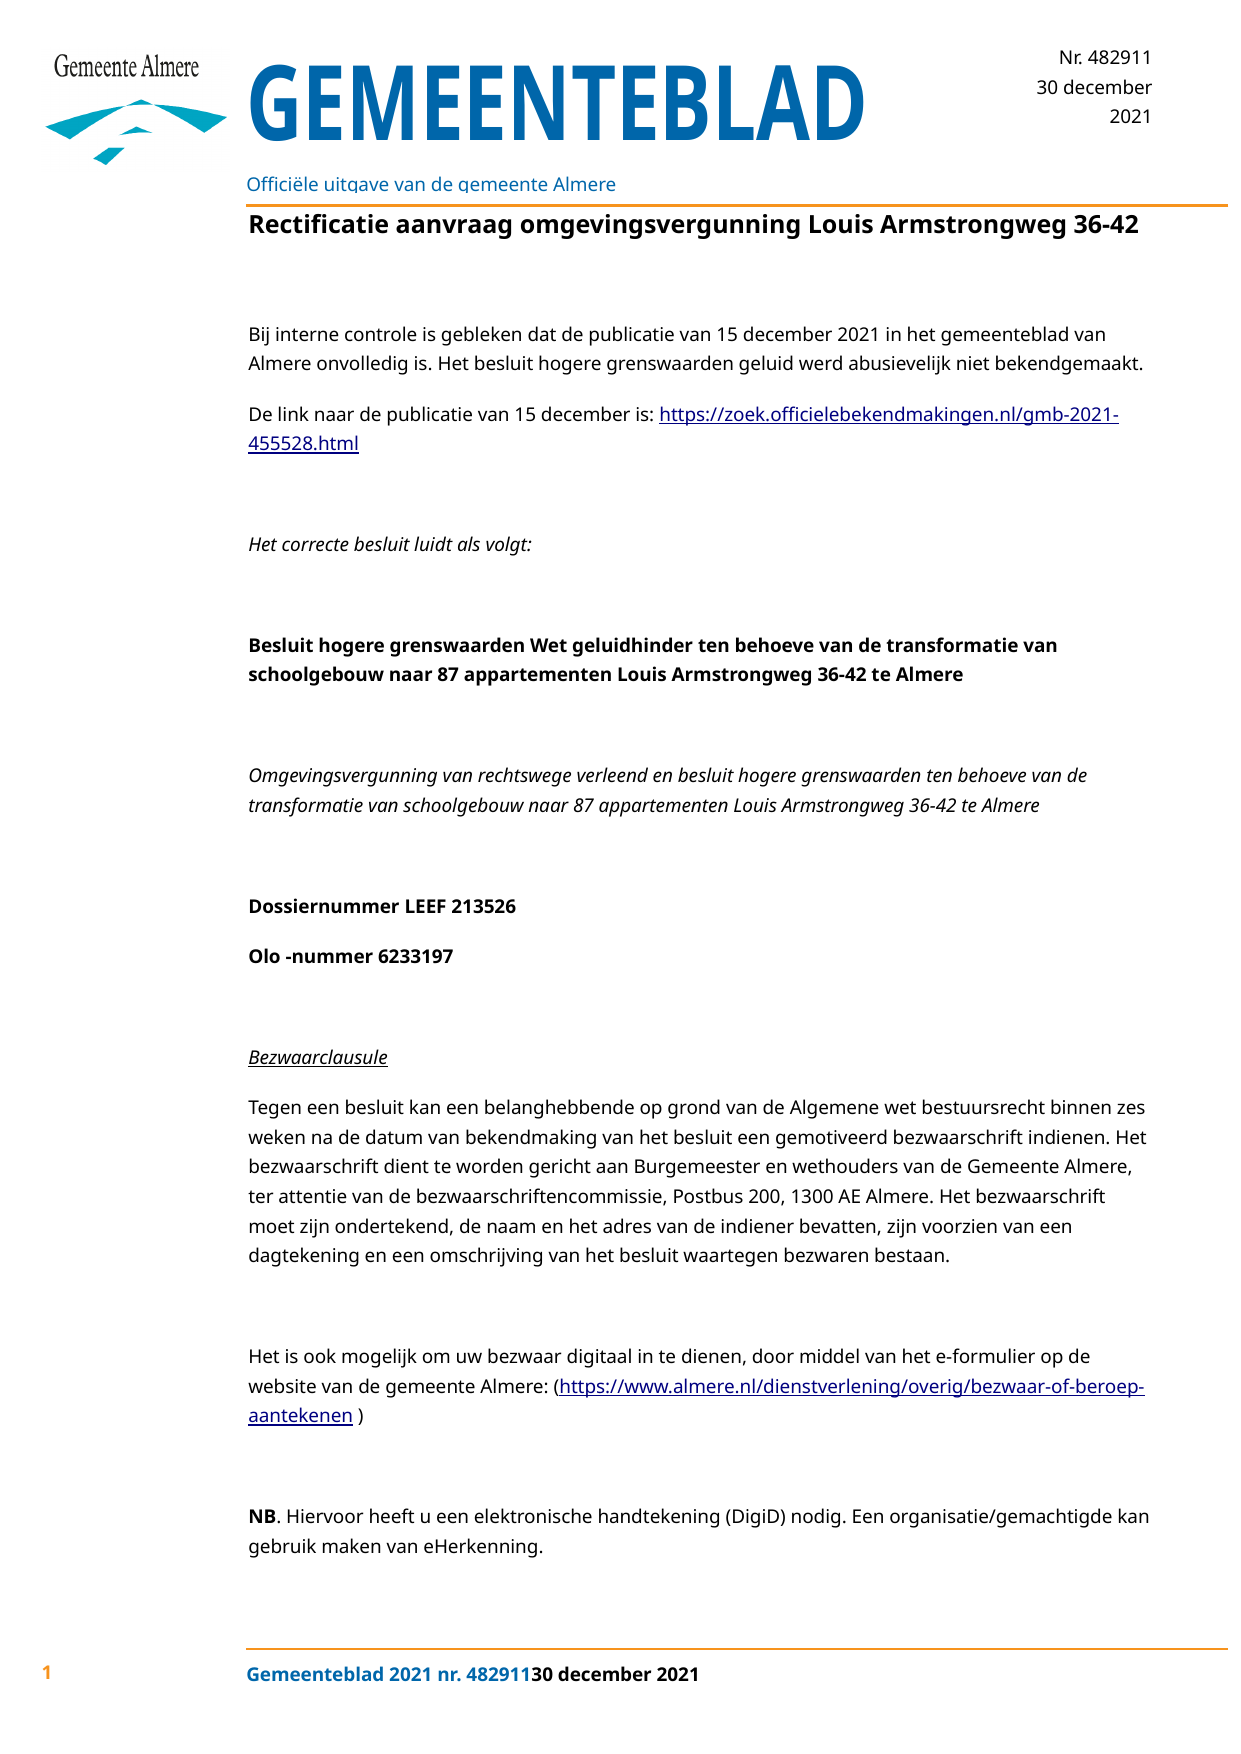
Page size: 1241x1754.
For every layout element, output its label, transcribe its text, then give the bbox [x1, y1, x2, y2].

text Het is ook mogelijk om uw bezwaar digitaal in te dienen, door middel van het e-formulier op de website van de gemeente Almere: (https://www.almere.nl/dienstverlening/overig/bezwaar-of-beroep-aantekenen ) [248, 1343, 1152, 1428]
text Rectificatie aanvraag omgevingsvergunning Louis Armstrongweg 36-42 [248, 207, 1152, 241]
text Dossiernummer LEEF 213526 [248, 893, 1152, 918]
text Olo -nummer 6233197 [248, 943, 1152, 969]
text Omgevingsvergunning van rechtswege verleend en besluit hogere grenswaarden ten behoeve van de transformatie van schoolgebouw naar 87 appartementen Louis Armstrongweg 36-42 te Almere [248, 762, 1152, 818]
text Bij interne controle is gebleken dat de publicatie van 15 december 2021 in het gemeenteblad van Almere onvolledig is. Het besluit hogere grenswaarden geluid werd abusievelijk niet bekendgemaakt. [248, 321, 1152, 376]
text NB. Hiervoor heeft u een elektronische handtekening (DigiD) nodig. Een organisatie/gemachtigde kan gebruik maken van eHerkenning. [248, 1503, 1152, 1558]
text Bezwaarclausule [248, 1044, 1152, 1070]
text De link naar de publicatie van 15 december is: https://zoek.officielebekendmakingen.nl/gmb-2021-455528.html [248, 401, 1152, 456]
text Het correcte besluit luidt als volgt: [248, 531, 1152, 557]
text Tegen een besluit kan een belanghebbende op grond van de Algemene wet bestuursrecht binnen zes weken na de datum van bekendmaking van het besluit een gemotiveerd bezwaarschrift indienen. Het bezwaarschrift dient te worden gericht aan Burgemeester en wethouders van de Gemeente Almere, ter attentie van de bezwaarschriftencommissie, Postbus 200, 1300 AE Almere. Het bezwaarschrift moet zijn ondertekend, de naam en het adres van de indiener bevatten, zijn voorzien van een dagtekening en een omschrijving van het besluit waartegen bezwaren bestaan. [248, 1094, 1152, 1268]
text Besluit hogere grenswaarden Wet geluidhinder ten behoeve van de transformatie van schoolgebouw naar 87 appartementen Louis Armstrongweg 36-42 te Almere [248, 632, 1152, 687]
picture [41, 47, 231, 172]
